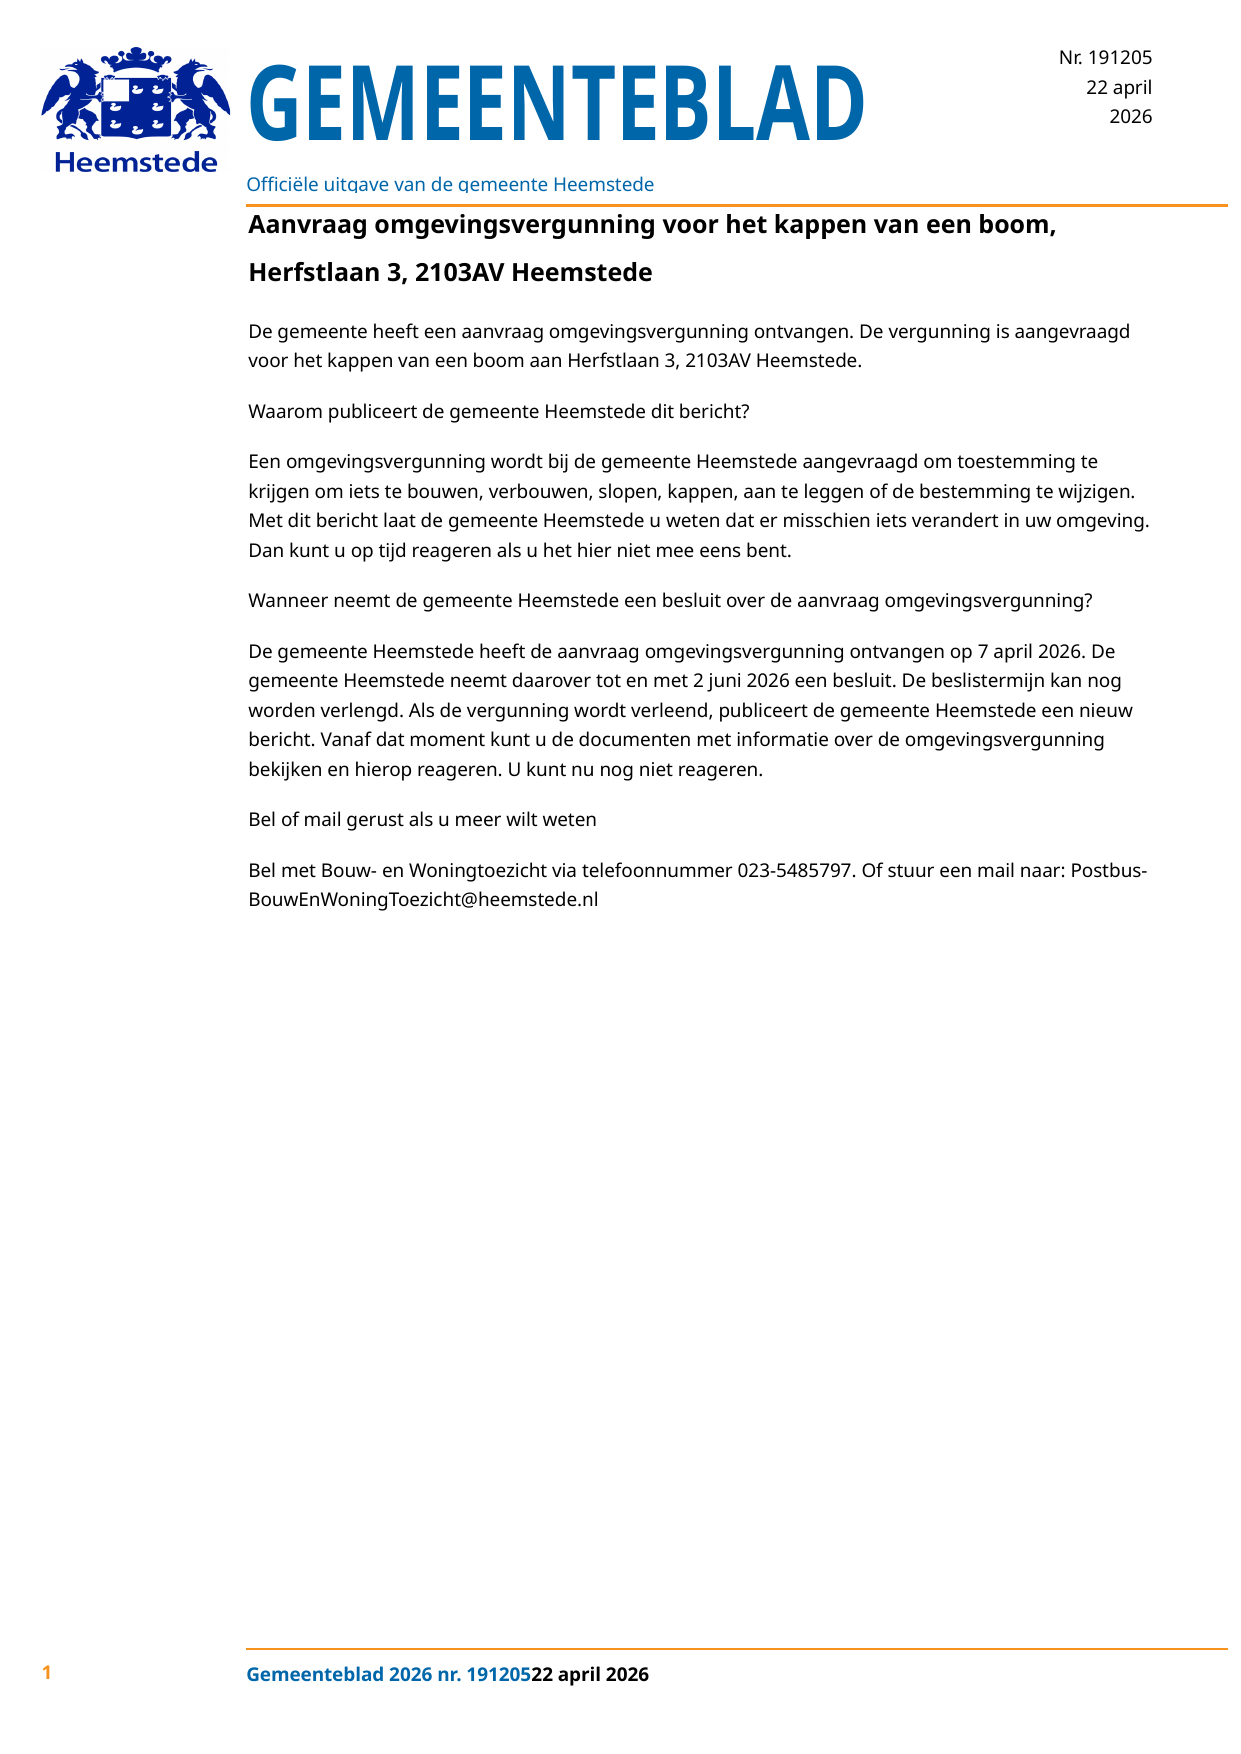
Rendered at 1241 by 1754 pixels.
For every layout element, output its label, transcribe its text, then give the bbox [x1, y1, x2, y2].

text De gemeente heeft een aanvraag omgevingsvergunning ontvangen. De vergunning is aangevraagd voor het kappen van een boom aan Herfstlaan 3, 2103AV Heemstede. [248, 318, 1152, 373]
text Bel met Bouw- en Woningtoezicht via telefoonnummer 023-5485797. Of stuur een mail naar: Postbus-BouwEnWoningToezicht@heemstede.nl [248, 857, 1152, 912]
text Wanneer neemt de gemeente Heemstede een besluit over de aanvraag omgevingsvergunning? [248, 587, 1152, 613]
text Bel of mail gerust als u meer wilt weten [248, 807, 1152, 832]
text Waarom publiceert de gemeente Heemstede dit bericht? [248, 398, 1152, 424]
text Een omgevingsvergunning wordt bij de gemeente Heemstede aangevraagd om toestemming te krijgen om iets te bouwen, verbouwen, slopen, kappen, aan te leggen of de bestemming te wijzigen. Met dit bericht laat de gemeente Heemstede u weten dat er misschien iets verandert in uw omgeving. Dan kunt u op tijd reageren als u het hier niet mee eens bent. [248, 448, 1152, 563]
picture [41, 47, 231, 172]
text Aanvraag omgevingsvergunning voor het kappen van een boom, Herfstlaan 3, 2103AV Heemstede [248, 207, 1152, 288]
text De gemeente Heemstede heeft de aanvraag omgevingsvergunning ontvangen op 7 april 2026. De gemeente Heemstede neemt daarover tot en met 2 juni 2026 een besluit. De beslistermijn kan nog worden verlengd. Als de vergunning wordt verleend, publiceert de gemeente Heemstede een nieuw bericht. Vanaf dat moment kunt u de documenten met informatie over de omgevingsvergunning bekijken en hierop reageren. U kunt nu nog niet reageren. [248, 638, 1152, 782]
